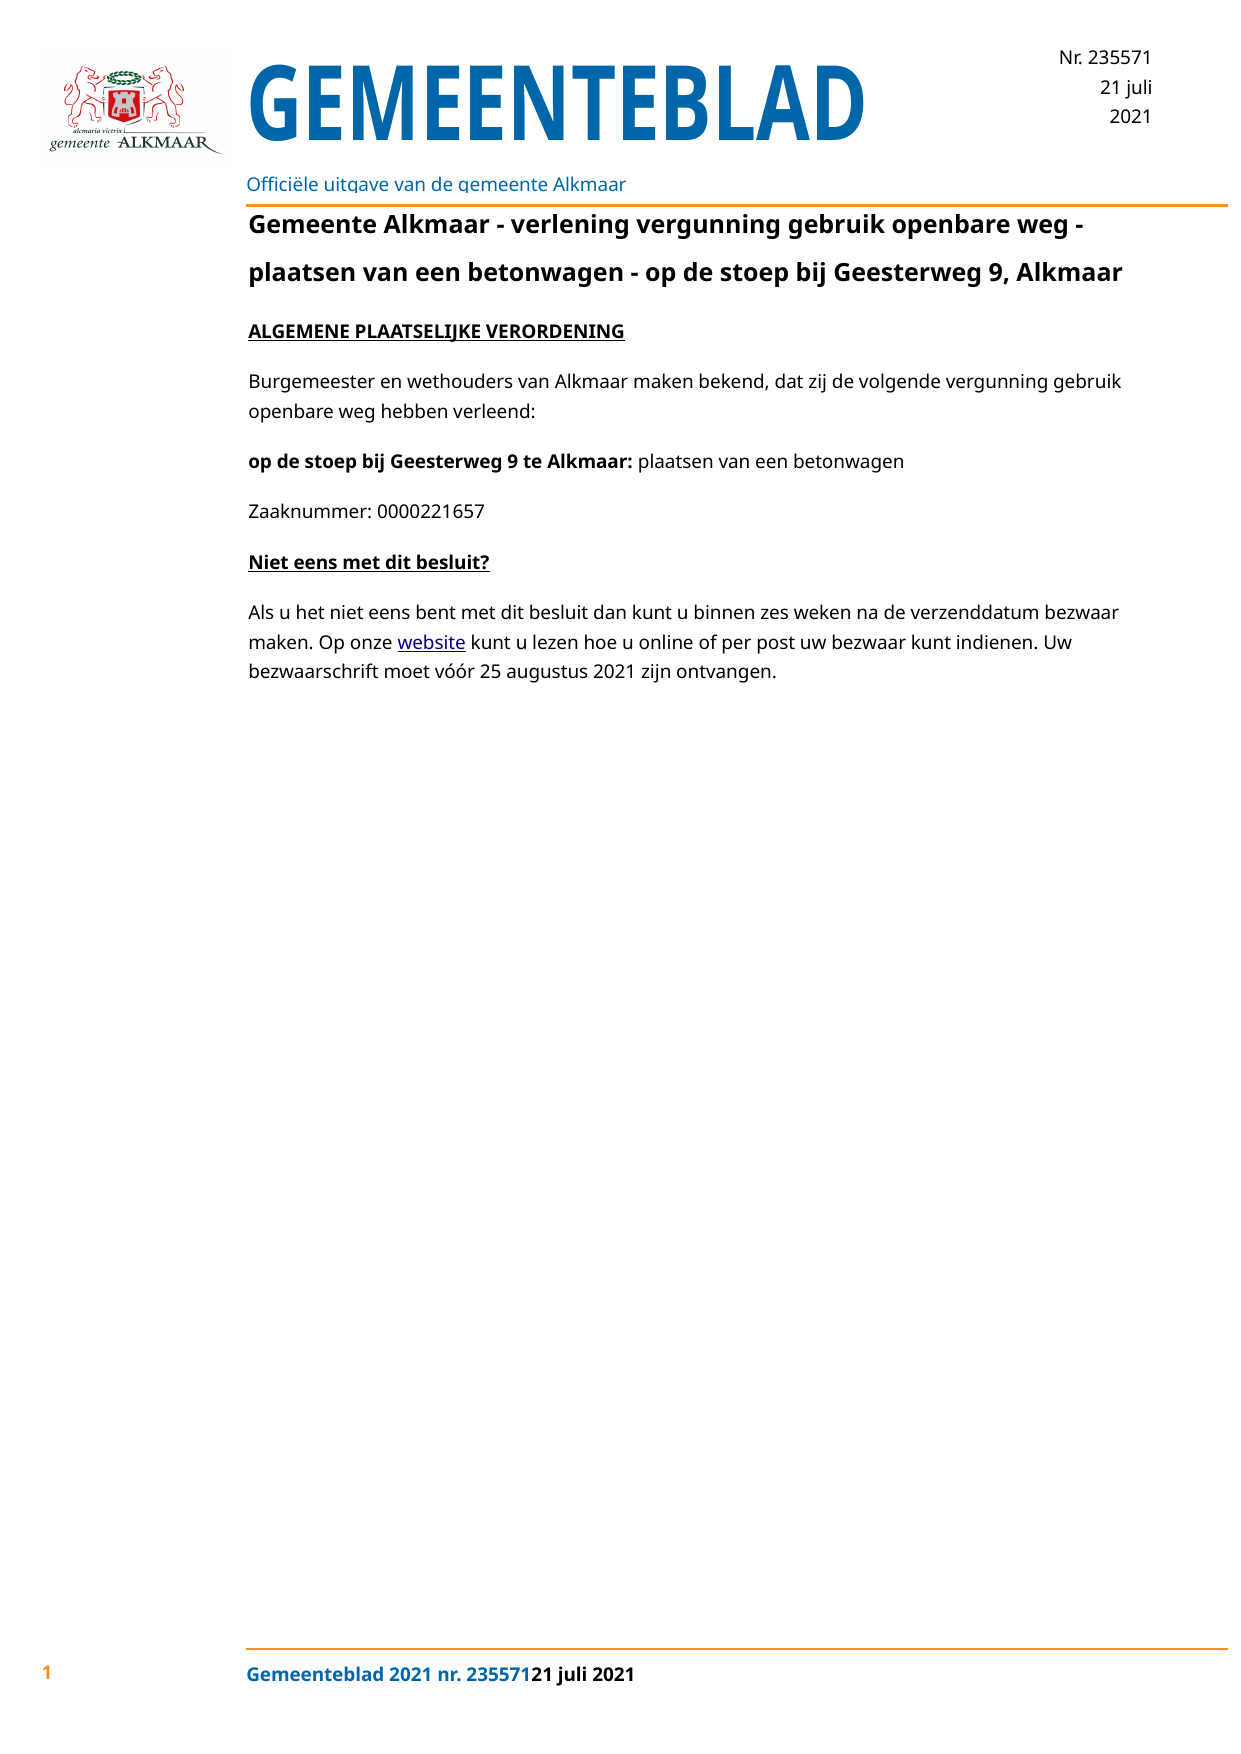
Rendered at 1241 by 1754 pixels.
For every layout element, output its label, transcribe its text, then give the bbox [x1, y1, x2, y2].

text Gemeente Alkmaar - verlening vergunning gebruik openbare weg - plaatsen van een betonwagen - op de stoep bij Geesterweg 9, Alkmaar [248, 207, 1152, 288]
text ALGEMENE PLAATSELIJKE VERORDENING [248, 318, 1152, 344]
text op de stoep bij Geesterweg 9 te Alkmaar: plaatsen van een betonwagen [248, 448, 1152, 474]
text Burgemeester en wethouders van Alkmaar maken bekend, dat zij de volgende vergunning gebruik openbare weg hebben verleend: [248, 368, 1152, 424]
picture [41, 47, 231, 172]
text Zaaknummer: 0000221657 [248, 499, 1152, 524]
text Als u het niet eens bent met dit besluit dan kunt u binnen zes weken na de verzenddatum bezwaar maken. Op onze website kunt u lezen hoe u online of per post uw bezwaar kunt indienen. Uw bezwaarschrift moet vóór 25 augustus 2021 zijn ontvangen. [248, 599, 1152, 684]
text Niet eens met dit besluit? [248, 549, 1152, 575]
